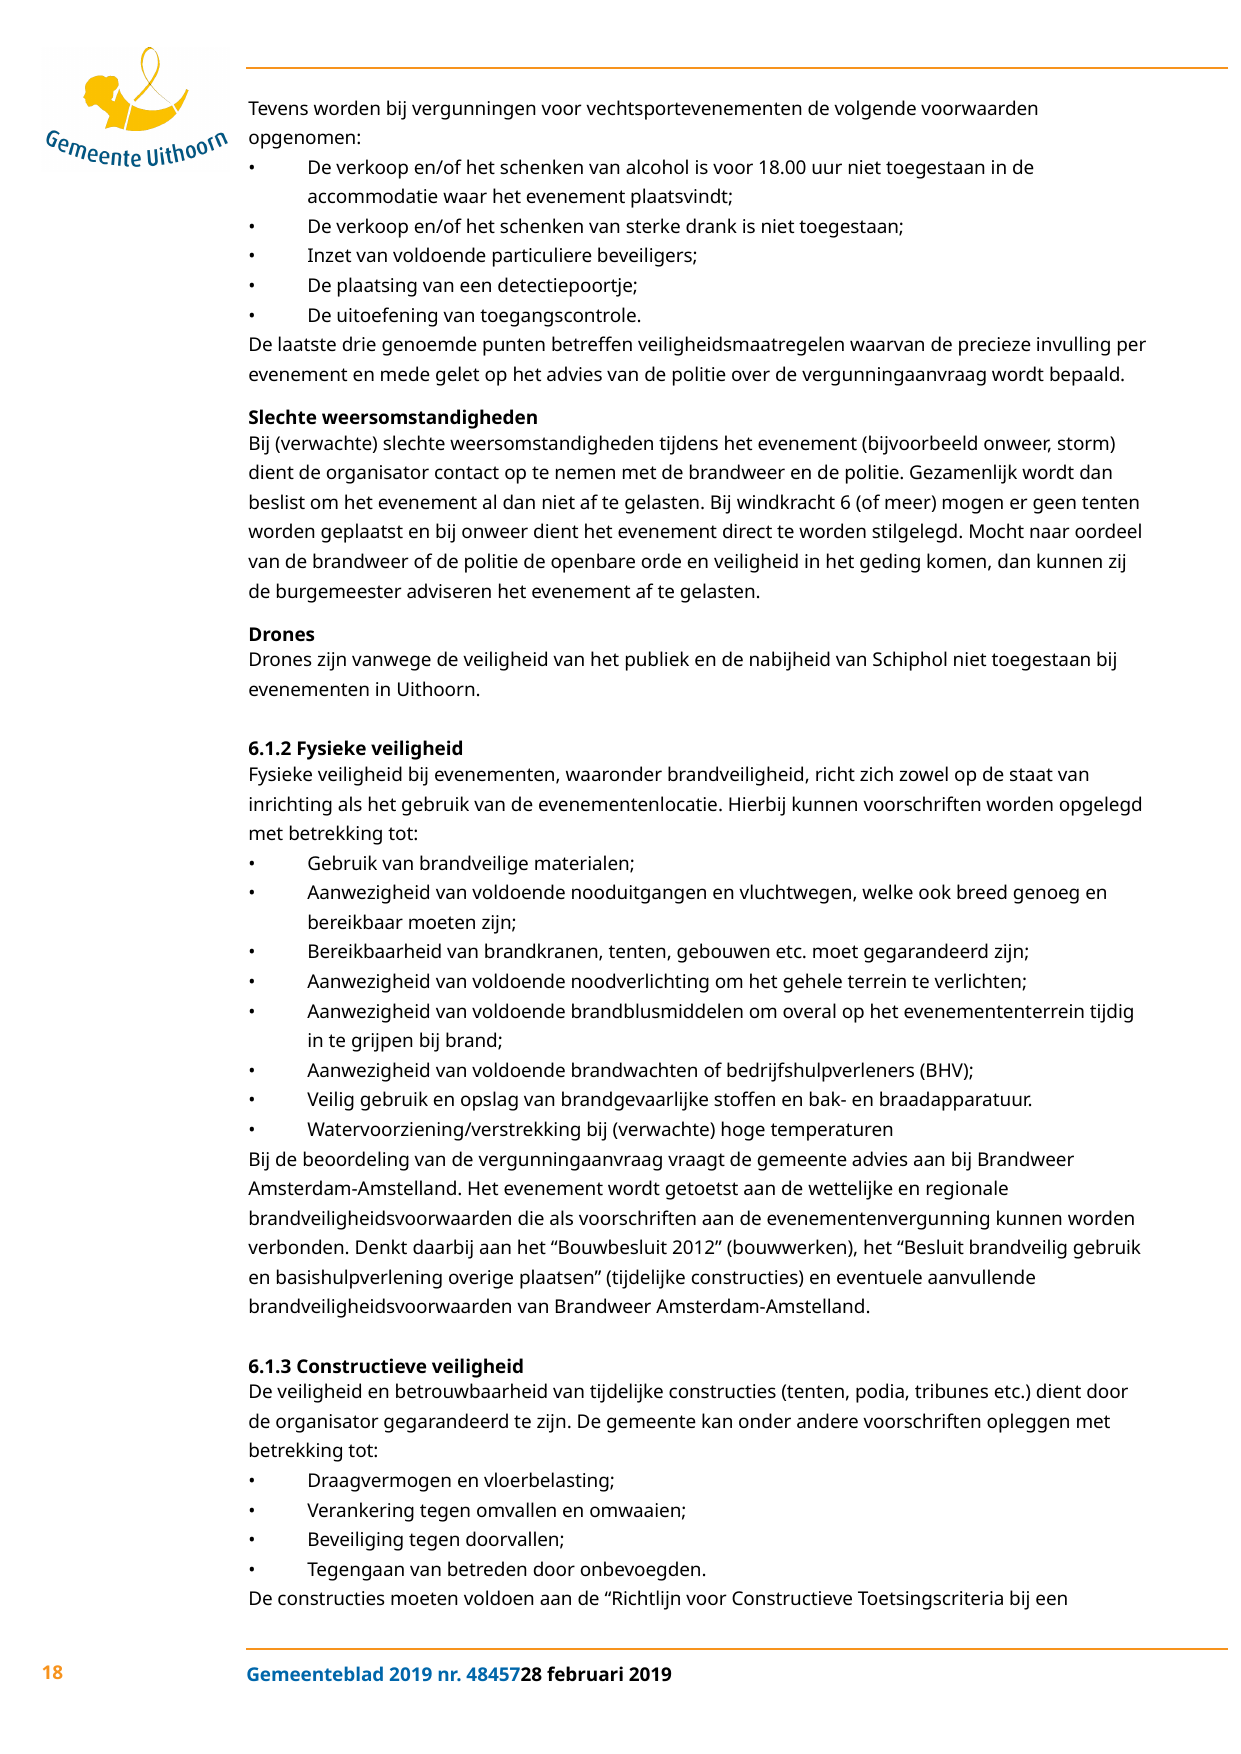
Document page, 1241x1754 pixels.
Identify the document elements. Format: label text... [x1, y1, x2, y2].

text De veiligheid en betrouwbaarheid van tijdelijke constructies (tenten, podia, tribunes etc.) dient door de organisator gegarandeerd te zijn. De gemeente kan onder andere voorschriften opleggen met betrekking tot: [248, 1378, 1152, 1463]
list Aanwezigheid van voldoende nooduitgangen en vluchtwegen, welke ook breed genoeg en bereikbaar moeten zijn; [248, 879, 1152, 935]
picture [41, 47, 231, 172]
text Drones [248, 621, 1152, 647]
list De verkoop en/of het schenken van alcohol is voor 18.00 uur niet toegestaan in de accommodatie waar het evenement plaatsvindt; [248, 154, 1152, 209]
text 6.1.2 Fysieke veiligheid [248, 735, 1152, 761]
list Beveiliging tegen doorvallen; [248, 1526, 1152, 1552]
list Watervoorziening/verstrekking bij (verwachte) hoge temperaturen [248, 1116, 1152, 1142]
text Tevens worden bij vergunningen voor vechtsportevenementen de volgende voorwaarden opgenomen: [248, 95, 1152, 150]
text Bij (verwachte) slechte weersomstandigheden tijdens het evenement (bijvoorbeeld onweer, storm) dient de organisator contact op te nemen met de brandweer en de politie. Gezamenlijk wordt dan beslist om het evenement al dan niet af te gelasten. Bij windkracht 6 (of meer) mogen er geen tenten worden geplaatst en bij onweer dient het evenement direct te worden stilgelegd. Mocht naar oordeel van de brandweer of de politie de openbare orde en veiligheid in het geding komen, dan kunnen zij de burgemeester adviseren het evenement af te gelasten. [248, 430, 1152, 603]
list Bereikbaarheid van brandkranen, tenten, gebouwen etc. moet gegarandeerd zijn; [248, 939, 1152, 964]
text Bij de beoordeling van de vergunningaanvraag vraagt de gemeente advies aan bij Brandweer Amsterdam-Amstelland. Het evenement wordt getoetst aan de wettelijke en regionale brandveiligheidsvoorwaarden die als voorschriften aan de evenementenvergunning kunnen worden verbonden. Denkt daarbij aan het “Bouwbesluit 2012” (bouwwerken), het “Besluit brandveilig gebruik en basishulpverlening overige plaatsen” (tijdelijke constructies) en eventuele aanvullende brandveiligheidsvoorwaarden van Brandweer Amsterdam-Amstelland. [248, 1146, 1152, 1319]
list De uitoefening van toegangscontrole. [248, 302, 1152, 328]
list De verkoop en/of het schenken van sterke drank is niet toegestaan; [248, 213, 1152, 239]
list Aanwezigheid van voldoende noodverlichting om het gehele terrein te verlichten; [248, 968, 1152, 994]
text De constructies moeten voldoen aan de “Richtlijn voor Constructieve Toetsingscriteria bij een [248, 1586, 1152, 1611]
list Veilig gebruik en opslag van brandgevaarlijke stoffen en bak- en braadapparatuur. [248, 1087, 1152, 1112]
list Aanwezigheid van voldoende brandblusmiddelen om overal op het evenemententerrein tijdig in te grijpen bij brand; [248, 998, 1152, 1053]
list Draagvermogen en vloerbelasting; [248, 1467, 1152, 1493]
list Inzet van voldoende particuliere beveiligers; [248, 243, 1152, 268]
text Fysieke veiligheid bij evenementen, waaronder brandveiligheid, richt zich zowel op de staat van inrichting als het gebruik van de evenementenlocatie. Hierbij kunnen voorschriften worden opgelegd met betrekking tot: [248, 761, 1152, 846]
list Aanwezigheid van voldoende brandwachten of bedrijfshulpverleners (BHV); [248, 1057, 1152, 1083]
text Slechte weersomstandigheden [248, 404, 1152, 430]
list Gebruik van brandveilige materialen; [248, 850, 1152, 876]
list De plaatsing van een detectiepoortje; [248, 272, 1152, 298]
text Drones zijn vanwege de veiligheid van het publiek en de nabijheid van Schiphol niet toegestaan bij evenementen in Uithoorn. [248, 647, 1152, 702]
list Tegengaan van betreden door onbevoegden. [248, 1556, 1152, 1582]
text De laatste drie genoemde punten betreffen veiligheidsmaatregelen waarvan de precieze invulling per evenement en mede gelet op het advies van de politie over de vergunningaanvraag wordt bepaald. [248, 331, 1152, 387]
text 6.1.3 Constructieve veiligheid [248, 1353, 1152, 1378]
list Verankering tegen omvallen en omwaaien; [248, 1497, 1152, 1523]
